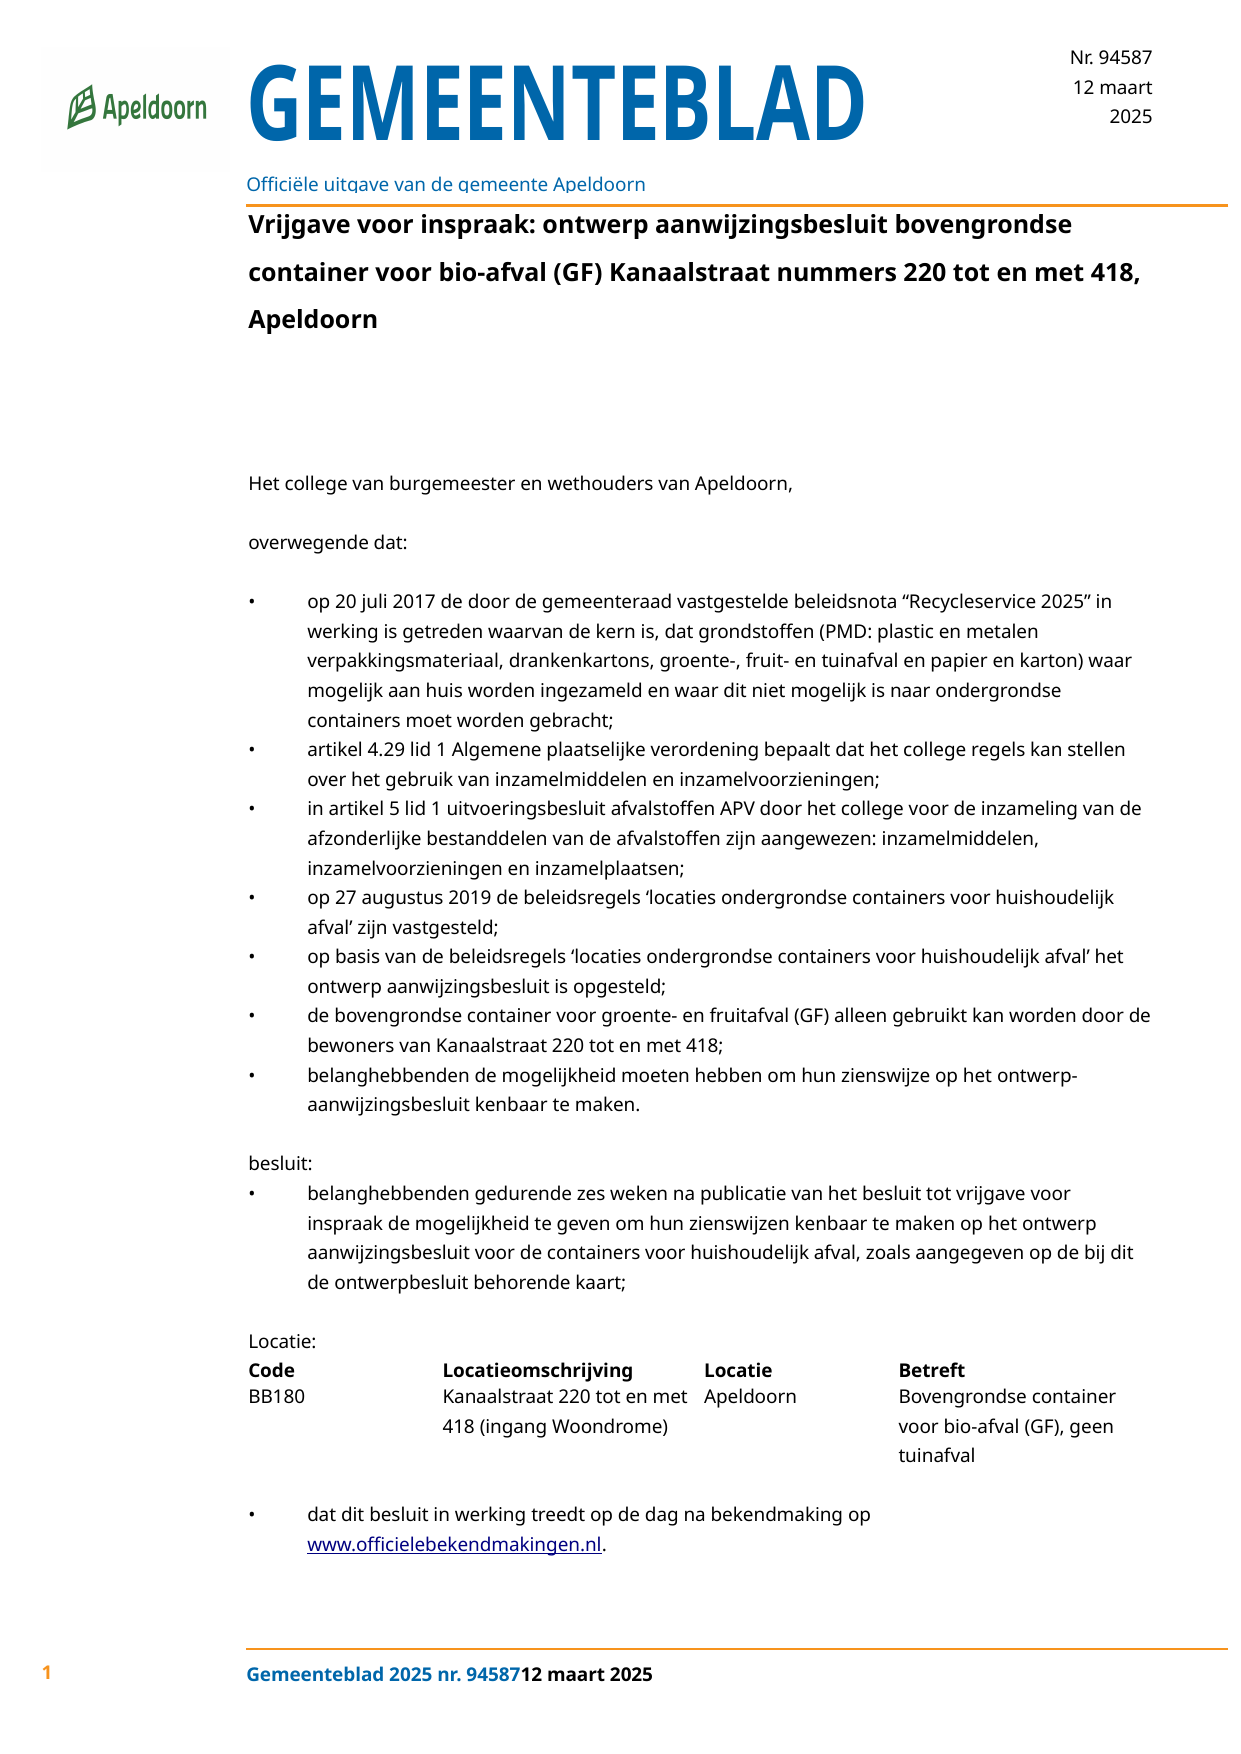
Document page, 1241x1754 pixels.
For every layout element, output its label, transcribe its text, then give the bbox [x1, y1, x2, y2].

table_header Locatie [704, 1358, 898, 1383]
list op 20 juli 2017 de door de gemeenteraad vastgestelde beleidsnota “Recycleservice 2025” in werking is getreden waarvan de kern is, dat grondstoffen (PMD: plastic en metalen verpakkingsmateriaal, drankenkartons, groente-, fruit- en tuinafval en papier en karton) waar mogelijk aan huis worden ingezameld en waar dit niet mogelijk is naar ondergrondse containers moet worden gebracht; [248, 588, 1152, 732]
table_header Code [248, 1358, 442, 1383]
text Vrijgave voor inspraak: ontwerp aanwijzingsbesluit bovengrondse container voor bio-afval (GF) Kanaalstraat nummers 220 tot en met 418, Apeldoorn [248, 207, 1152, 336]
text Het college van burgemeester en wethouders van Apeldoorn, [248, 470, 1152, 496]
text overwegende dat: [248, 529, 1152, 555]
list dat dit besluit in werking treedt op de dag na bekendmaking op www.officielebekendmakingen.nl. [248, 1501, 1152, 1556]
list op basis van de beleidsregels ‘locaties ondergrondse containers voor huishoudelijk afval’ het ontwerp aanwijzingsbesluit is opgesteld; [248, 943, 1152, 999]
table_cell Bovengrondse container voor bio-afval (GF), geen tuinafval [898, 1384, 1152, 1468]
list belanghebbenden gedurende zes weken na publicatie van het besluit tot vrijgave voor inspraak de mogelijkheid te geven om hun zienswijzen kenbaar te maken op het ontwerp aanwijzingsbesluit voor de containers voor huishoudelijk afval, zoals aangegeven op de bij dit de ontwerpbesluit behorende kaart; [248, 1180, 1152, 1294]
table_cell Kanaalstraat 220 tot en met 418 (ingang Woondrome) [442, 1384, 704, 1468]
text Locatie: [248, 1328, 1152, 1354]
picture [41, 47, 231, 172]
list de bovengrondse container voor groente- en fruitafval (GF) alleen gebruikt kan worden door de bewoners van Kanaalstraat 220 tot en met 418; [248, 1003, 1152, 1058]
text besluit: [248, 1151, 1152, 1176]
table_cell Apeldoorn [704, 1384, 898, 1468]
list op 27 augustus 2019 de beleidsregels ‘locaties ondergrondse containers voor huishoudelijk afval’ zijn vastgesteld; [248, 884, 1152, 939]
table_cell BB180 [248, 1384, 442, 1468]
list artikel 4.29 lid 1 Algemene plaatselijke verordening bepaalt dat het college regels kan stellen over het gebruik van inzamelmiddelen en inzamelvoorzieningen; [248, 736, 1152, 792]
list belanghebbenden de mogelijkheid moeten hebben om hun zienswijze op het ontwerp- aanwijzingsbesluit kenbaar te maken. [248, 1062, 1152, 1117]
list in artikel 5 lid 1 uitvoeringsbesluit afvalstoffen APV door het college voor de inzameling van de afzonderlijke bestanddelen van de afvalstoffen zijn aangewezen: inzamelmiddelen, inzamelvoorzieningen en inzamelplaatsen; [248, 796, 1152, 880]
table_header Locatieomschrijving [442, 1358, 704, 1383]
table_header Betreft [898, 1358, 1152, 1383]
